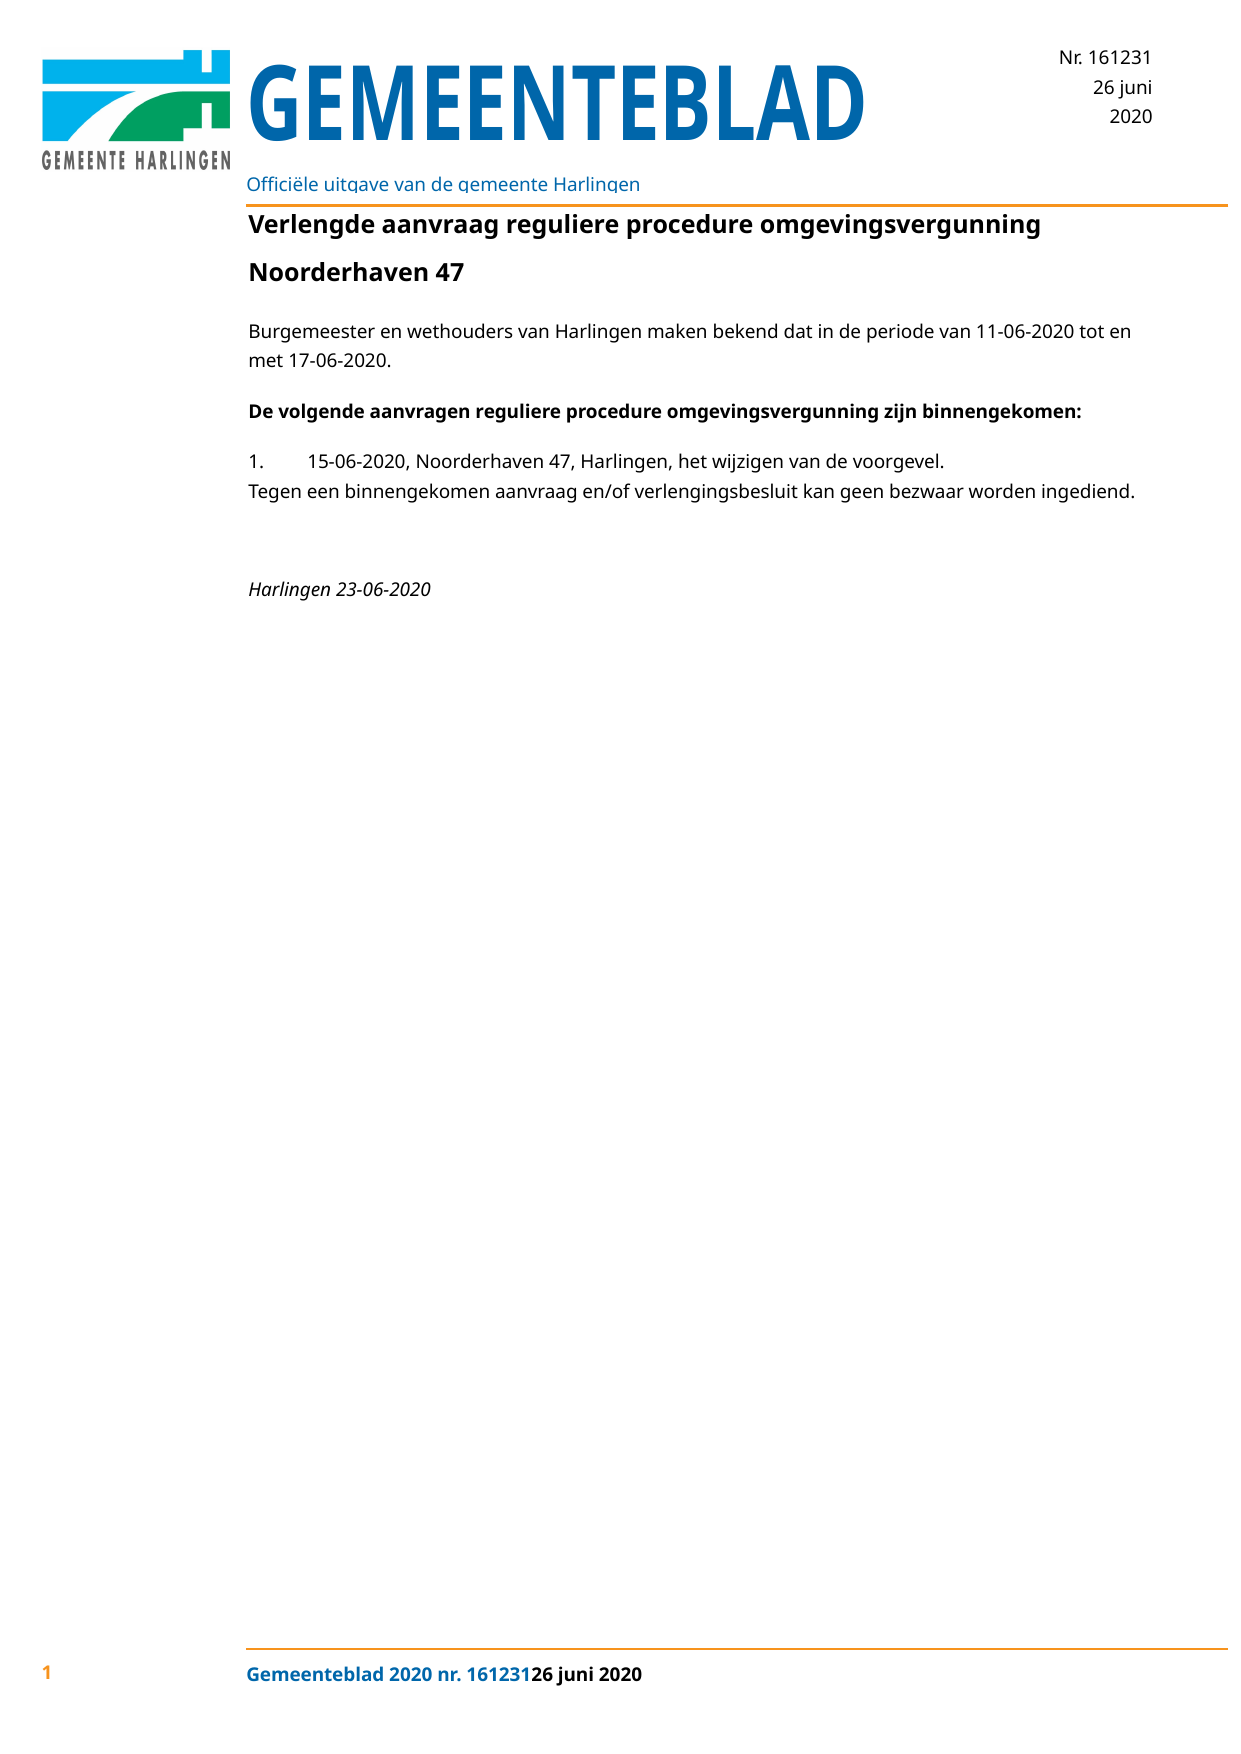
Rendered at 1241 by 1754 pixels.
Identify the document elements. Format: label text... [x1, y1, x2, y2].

text Verlengde aanvraag reguliere procedure omgevingsvergunning Noorderhaven 47 [248, 207, 1152, 288]
list 15-06-2020, Noorderhaven 47, Harlingen, het wijzigen van de voorgevel. [248, 448, 1152, 474]
picture [41, 47, 231, 172]
text Harlingen 23-06-2020 [248, 576, 1152, 602]
text De volgende aanvragen reguliere procedure omgevingsvergunning zijn binnengekomen: [248, 398, 1152, 424]
text Tegen een binnengekomen aanvraag en/of verlengingsbesluit kan geen bezwaar worden ingediend. [248, 478, 1152, 504]
text Burgemeester en wethouders van Harlingen maken bekend dat in de periode van 11-06-2020 tot en met 17-06-2020. [248, 318, 1152, 373]
